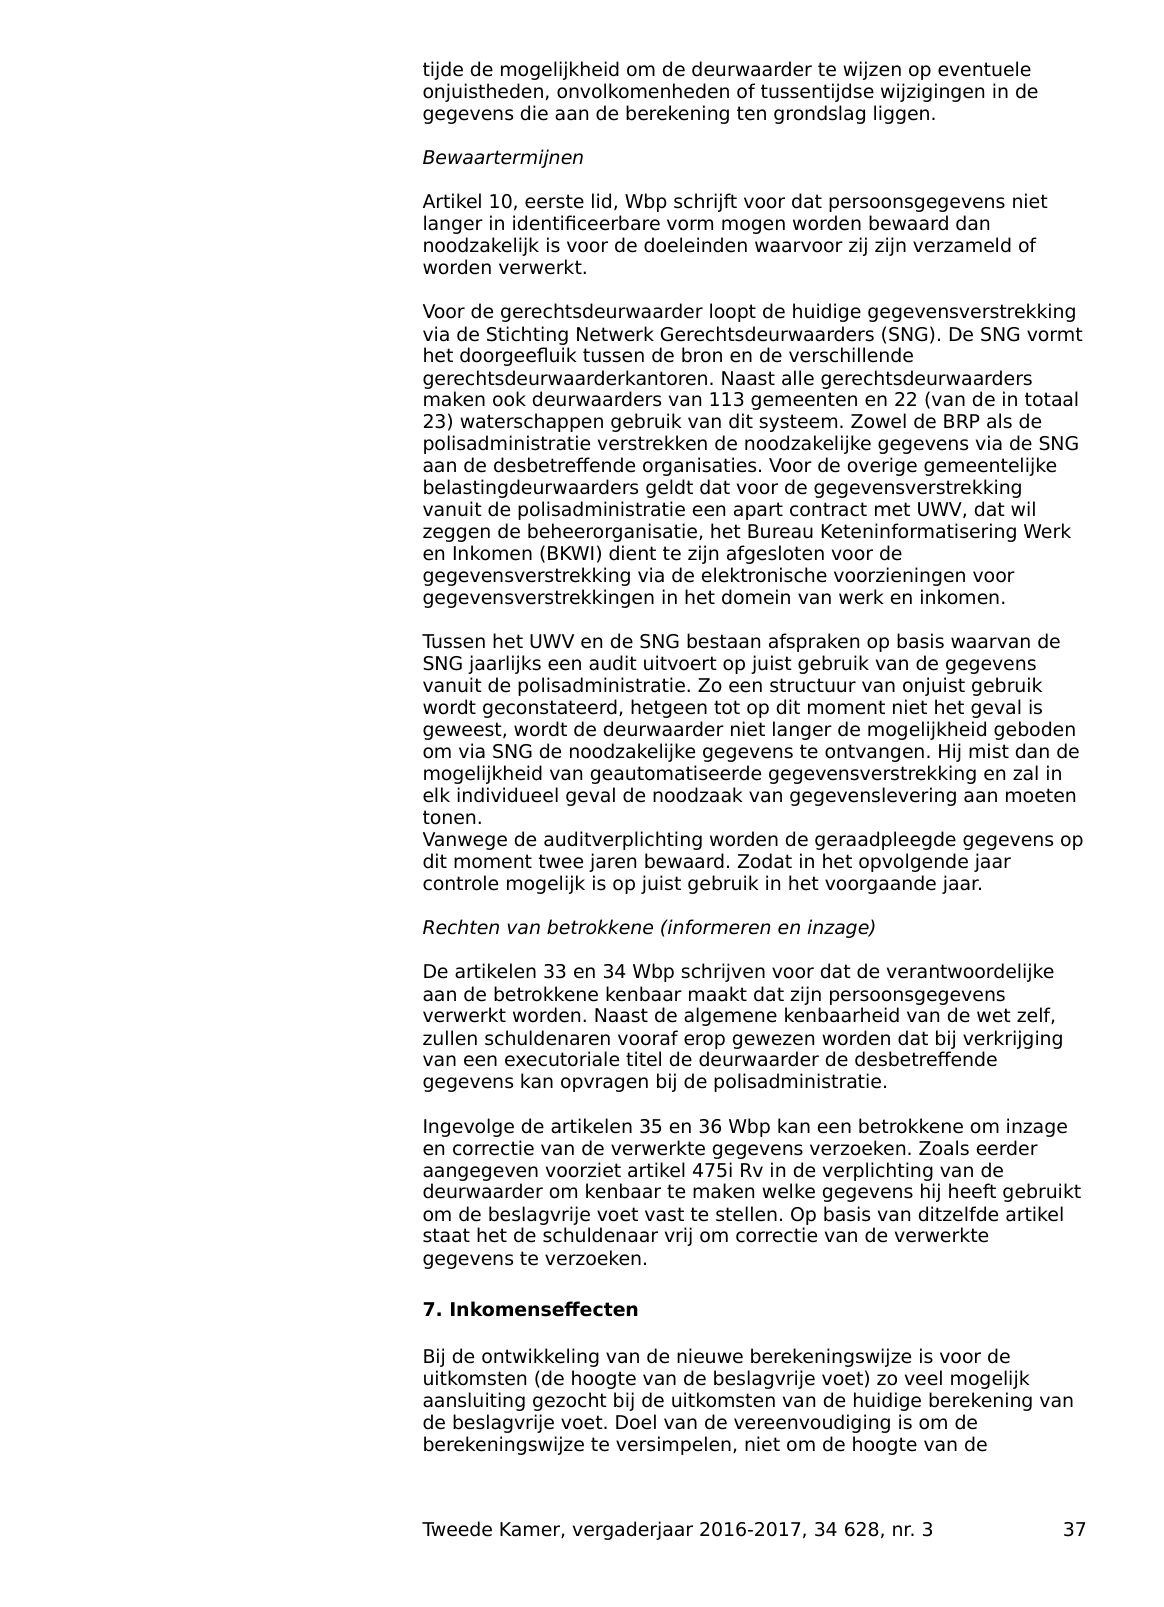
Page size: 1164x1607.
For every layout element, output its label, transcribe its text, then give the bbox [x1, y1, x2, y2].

text Voor de gerechtsdeurwaarder loopt de huidige gegevensverstrekking via de Stichting Netwerk Gerechtsdeurwaarders (SNG). De SNG vormt het doorgeefluik tussen de bron en de verschillende gerechtsdeurwaarderkantoren. Naast alle gerechtsdeurwaarders maken ook deurwaarders van 113 gemeenten en 22 (van de in totaal 23) waterschappen gebruik van dit systeem. Zowel de BRP als de polisadministratie verstrekken de noodzakelijke gegevens via de SNG aan de desbetreffende organisaties. Voor de overige gemeentelijke belastingdeurwaarders geldt dat voor de gegevensverstrekking vanuit de polisadministratie een apart contract met UWV, dat wil zeggen de beheerorganisatie, het Bureau Keteninformatisering Werk en Inkomen (BKWI) dient te zijn afgesloten voor de gegevensverstrekking via de elektronische voorzieningen voor gegevensverstrekkingen in het domein van werk en inkomen. [422, 301, 1087, 609]
text tijde de mogelijkheid om de deurwaarder te wijzen op eventuele onjuistheden, onvolkomenheden of tussentijdse wijzigingen in de gegevens die aan de berekening ten grondslag liggen. [422, 59, 1087, 125]
text De artikelen 33 en 34 Wbp schrijven voor dat de verantwoordelijke aan de betrokkene kenbaar maakt dat zijn persoonsgegevens verwerkt worden. Naast de algemene kenbaarheid van de wet zelf, zullen schuldenaren vooraf erop gewezen worden dat bij verkrijging van een executoriale titel de deurwaarder de desbetreffende gegevens kan opvragen bij de polisadministratie. [422, 961, 1087, 1093]
text Artikel 10, eerste lid, Wbp schrijft voor dat persoonsgegevens niet langer in identificeerbare vorm mogen worden bewaard dan noodzakelijk is voor de doeleinden waarvoor zij zijn verzameld of worden verwerkt. [422, 191, 1087, 279]
text Vanwege de auditverplichting worden de geraadpleegde gegevens op dit moment twee jaren bewaard. Zodat in het opvolgende jaar controle mogelijk is op juist gebruik in het voorgaande jaar. [422, 829, 1087, 895]
text Ingevolge de artikelen 35 en 36 Wbp kan een betrokkene om inzage en correctie van de verwerkte gegevens verzoeken. Zoals eerder aangegeven voorziet artikel 475i Rv in de verplichting van de deurwaarder om kenbaar te maken welke gegevens hij heeft gebruikt om de beslagvrije voet vast te stellen. Op basis van ditzelfde artikel staat het de schuldenaar vrij om correctie van de verwerkte gegevens te verzoeken. [422, 1116, 1087, 1269]
subtitle 7. Inkomenseffecten [422, 1299, 1087, 1321]
subtitle Bewaartermijnen [422, 147, 1087, 169]
text Bij de ontwikkeling van de nieuwe berekeningswijze is voor de uitkomsten (de hoogte van de beslagvrije voet) zo veel mogelijk aansluiting gezocht bij de uitkomsten van de huidige berekening van de beslagvrije voet. Doel van de vereenvoudiging is om de berekeningswijze te versimpelen, niet om de hoogte van de [422, 1346, 1087, 1456]
subtitle Rechten van betrokkene (informeren en inzage) [422, 917, 1087, 939]
text Tussen het UWV en de SNG bestaan afspraken op basis waarvan de SNG jaarlijks een audit uitvoert op juist gebruik van de gegevens vanuit de polisadministratie. Zo een structuur van onjuist gebruik wordt geconstateerd, hetgeen tot op dit moment niet het geval is geweest, wordt de deurwaarder niet langer de mogelijkheid geboden om via SNG de noodzakelijke gegevens te ontvangen. Hij mist dan de mogelijkheid van geautomatiseerde gegevensverstrekking en zal in elk individueel geval de noodzaak van gegevenslevering aan moeten tonen. [422, 631, 1087, 829]
